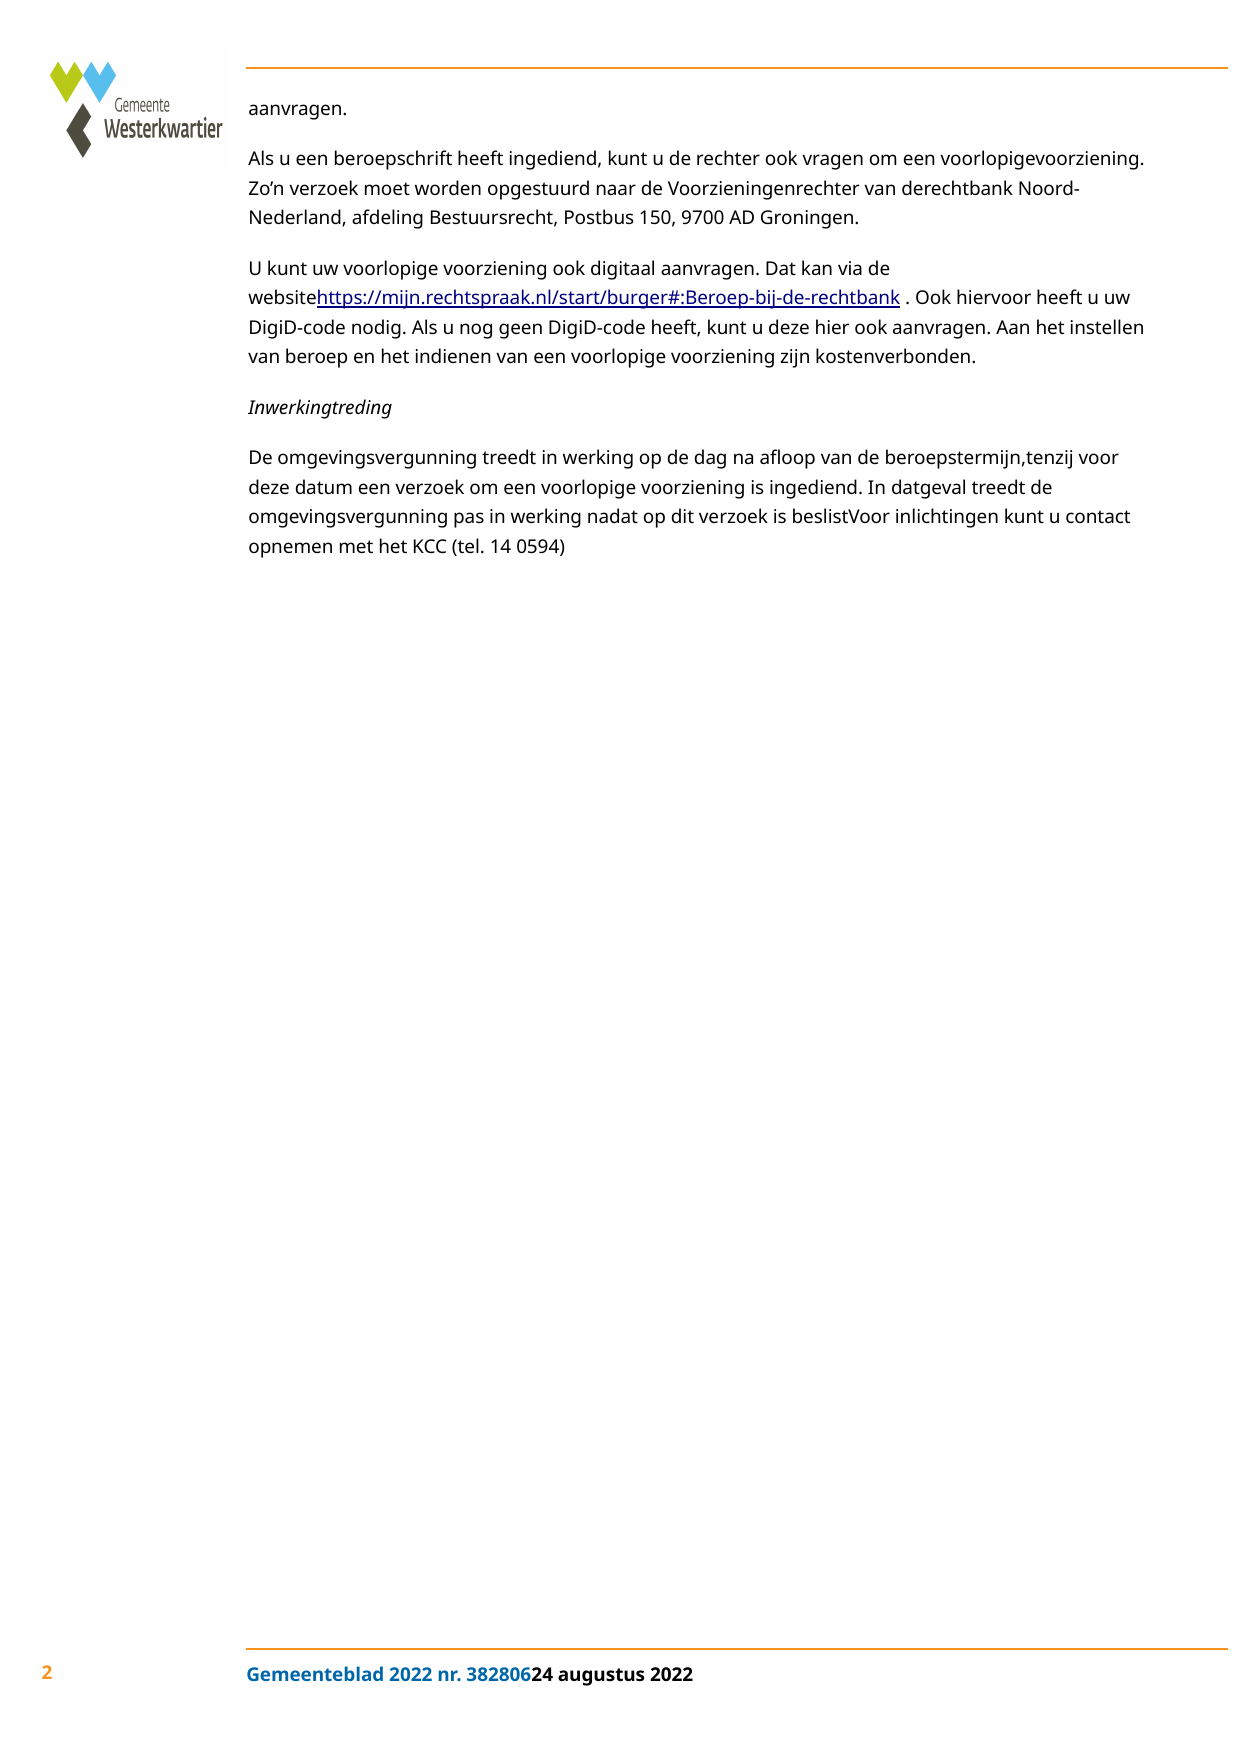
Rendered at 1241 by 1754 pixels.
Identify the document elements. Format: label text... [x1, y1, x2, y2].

text Inwerkingtreding [248, 394, 1152, 420]
text De omgevingsvergunning treedt in werking op de dag na afloop van de beroepstermijn,tenzij voor deze datum een verzoek om een voorlopige voorziening is ingediend. In datgeval treedt de omgevingsvergunning pas in werking nadat op dit verzoek is beslistVoor inlichtingen kunt u contact opnemen met het KCC (tel. 14 0594) [248, 444, 1152, 559]
text aanvragen. [248, 95, 1152, 121]
text Als u een beroepschrift heeft ingediend, kunt u de rechter ook vragen om een voorlopigevoorziening. Zo’n verzoek moet worden opgestuurd naar de Voorzieningenrechter van derechtbank Noord-Nederland, afdeling Bestuursrecht, Postbus 150, 9700 AD Groningen. [248, 145, 1152, 230]
text U kunt uw voorlopige voorziening ook digitaal aanvragen. Dat kan via de websitehttps://mijn.rechtspraak.nl/start/burger#:Beroep-bij-de-rechtbank . Ook hiervoor heeft u uw DigiD-code nodig. Als u nog geen DigiD-code heeft, kunt u deze hier ook aanvragen. Aan het instellen van beroep en het indienen van een voorlopige voorziening zijn kostenverbonden. [248, 255, 1152, 369]
picture [41, 47, 231, 172]
